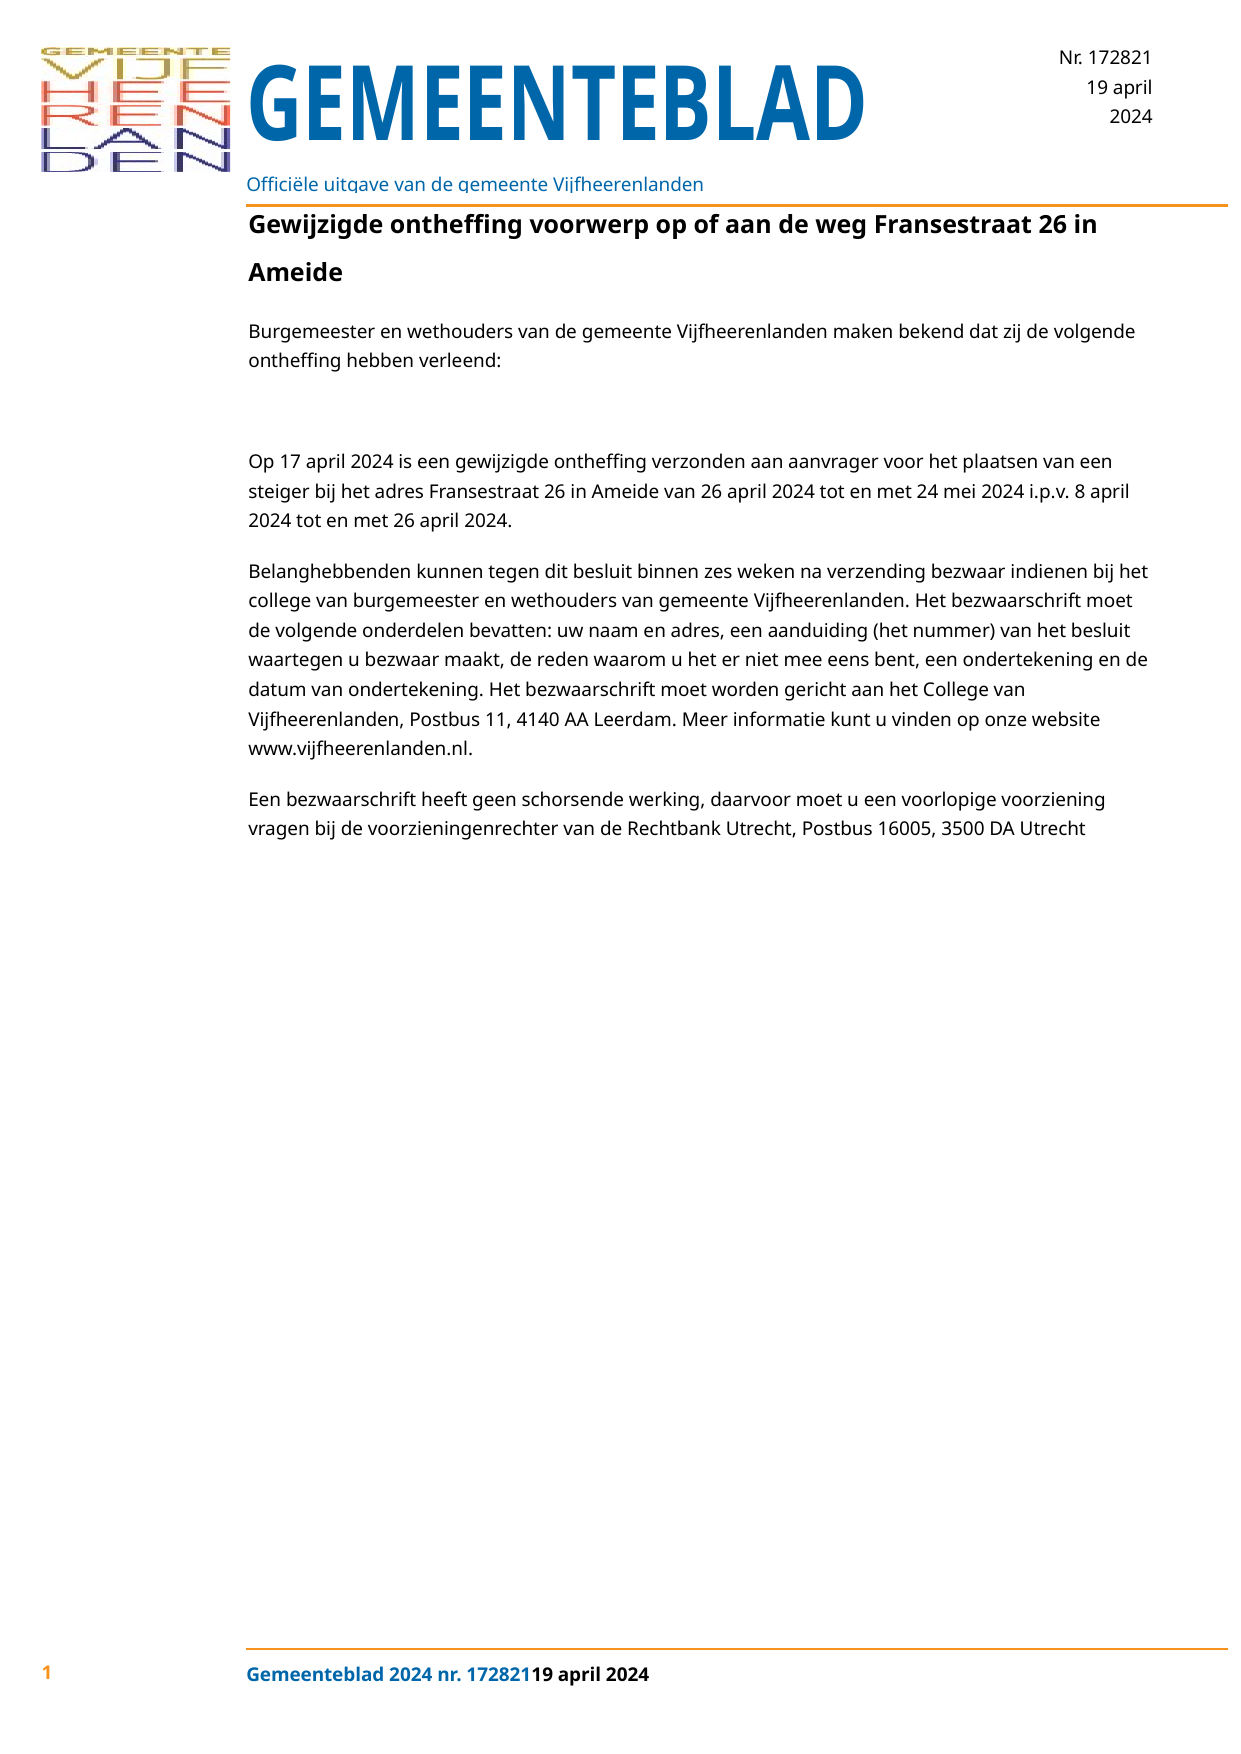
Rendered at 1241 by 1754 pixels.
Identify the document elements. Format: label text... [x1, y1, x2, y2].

text Een bezwaarschrift heeft geen schorsende werking, daarvoor moet u een voorlopige voorziening vragen bij de voorzieningenrechter van de Rechtbank Utrecht, Postbus 16005, 3500 DA Utrecht [248, 786, 1152, 841]
text Burgemeester en wethouders van de gemeente Vijfheerenlanden maken bekend dat zij de volgende ontheffing hebben verleend: [248, 318, 1152, 373]
text Gewijzigde ontheffing voorwerp op of aan de weg Fransestraat 26 in Ameide [248, 207, 1152, 288]
text Belanghebbenden kunnen tegen dit besluit binnen zes weken na verzending bezwaar indienen bij het college van burgemeester en wethouders van gemeente Vijfheerenlanden. Het bezwaarschrift moet de volgende onderdelen bevatten: uw naam en adres, een aanduiding (het nummer) van het besluit waartegen u bezwaar maakt, de reden waarom u het er niet mee eens bent, een ondertekening en de datum van ondertekening. Het bezwaarschrift moet worden gericht aan het College van Vijfheerenlanden, Postbus 11, 4140 AA Leerdam. Meer informatie kunt u vinden op onze website www.vijfheerenlanden.nl. [248, 558, 1152, 761]
picture [41, 47, 231, 172]
text Op 17 april 2024 is een gewijzigde ontheffing verzonden aan aanvrager voor het plaatsen van een steiger bij het adres Fransestraat 26 in Ameide van 26 april 2024 tot en met 24 mei 2024 i.p.v. 8 april 2024 tot en met 26 april 2024. [248, 448, 1152, 533]
